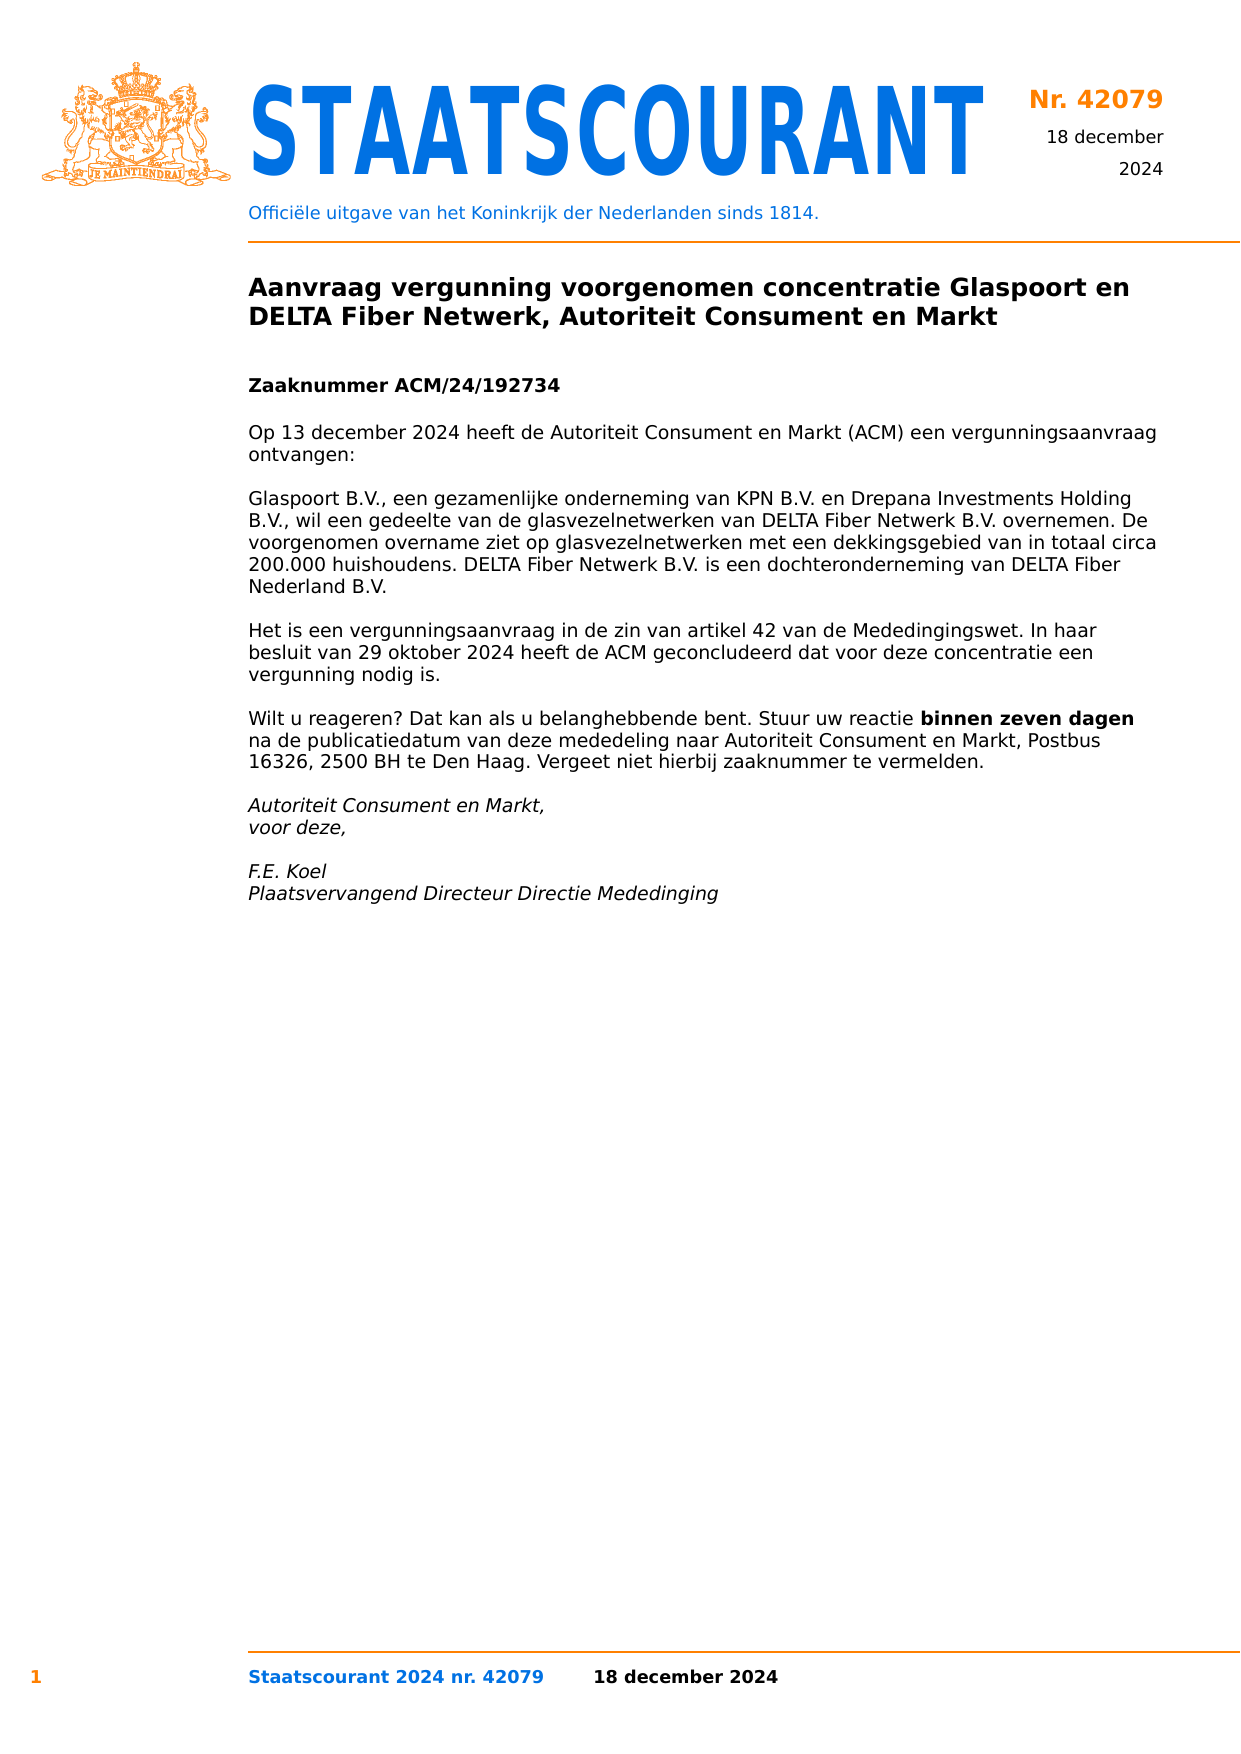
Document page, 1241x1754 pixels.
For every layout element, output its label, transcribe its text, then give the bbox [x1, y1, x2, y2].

subtitle Aanvraag vergunning voorgenomen concentratie Glaspoort en DELTA Fiber Netwerk, Autoriteit Consument en Markt [248, 273, 1163, 331]
table_header Nr. 42079 [998, 62, 1240, 121]
text Glaspoort B.V., een gezamenlijke onderneming van KPN B.V. en Drepana Investments Holding B.V., wil een gedeelte van de glasvezelnetwerken van DELTA Fiber Netwerk B.V. overnemen. De voorgenomen overname ziet op glasvezelnetwerken met een dekkingsgebied van in totaal circa 200.000 huishoudens. DELTA Fiber Netwerk B.V. is een dochteronderneming van DELTA Fiber Nederland B.V. [248, 488, 1163, 598]
table_cell 18 december [998, 121, 1240, 153]
table_cell 2024 [998, 153, 1240, 203]
picture [41, 62, 231, 186]
subtitle Zaaknummer ACM/24/192734 [248, 375, 1163, 397]
table_cell Officiële uitgave van het Koninkrijk der Nederlanden sinds 1814. [248, 203, 1240, 241]
text Wilt u reageren? Dat kan als u belanghebbende bent. Stuur uw reactie binnen zeven dagen na de publicatiedatum van deze mededeling naar Autoriteit Consument en Markt, Postbus 16326, 2500 BH te Den Haag. Vergeet niet hierbij zaaknummer te vermelden. [248, 707, 1163, 773]
text Autoriteit Consument en Markt, voor deze, F.E. Koel Plaatsvervangend Directeur Directie Mededinging [248, 795, 1163, 905]
text Het is een vergunningsaanvraag in de zin van artikel 42 van de Mededingingswet. In haar besluit van 29 oktober 2024 heeft de ACM geconcludeerd dat voor deze concentratie een vergunning nodig is. [248, 620, 1163, 686]
text Op 13 december 2024 heeft de Autoriteit Consument en Markt (ACM) een vergunningsaanvraag ontvangen: [248, 422, 1163, 466]
table_header STAATSCOURANT [248, 62, 998, 203]
table_header [25, 62, 248, 241]
